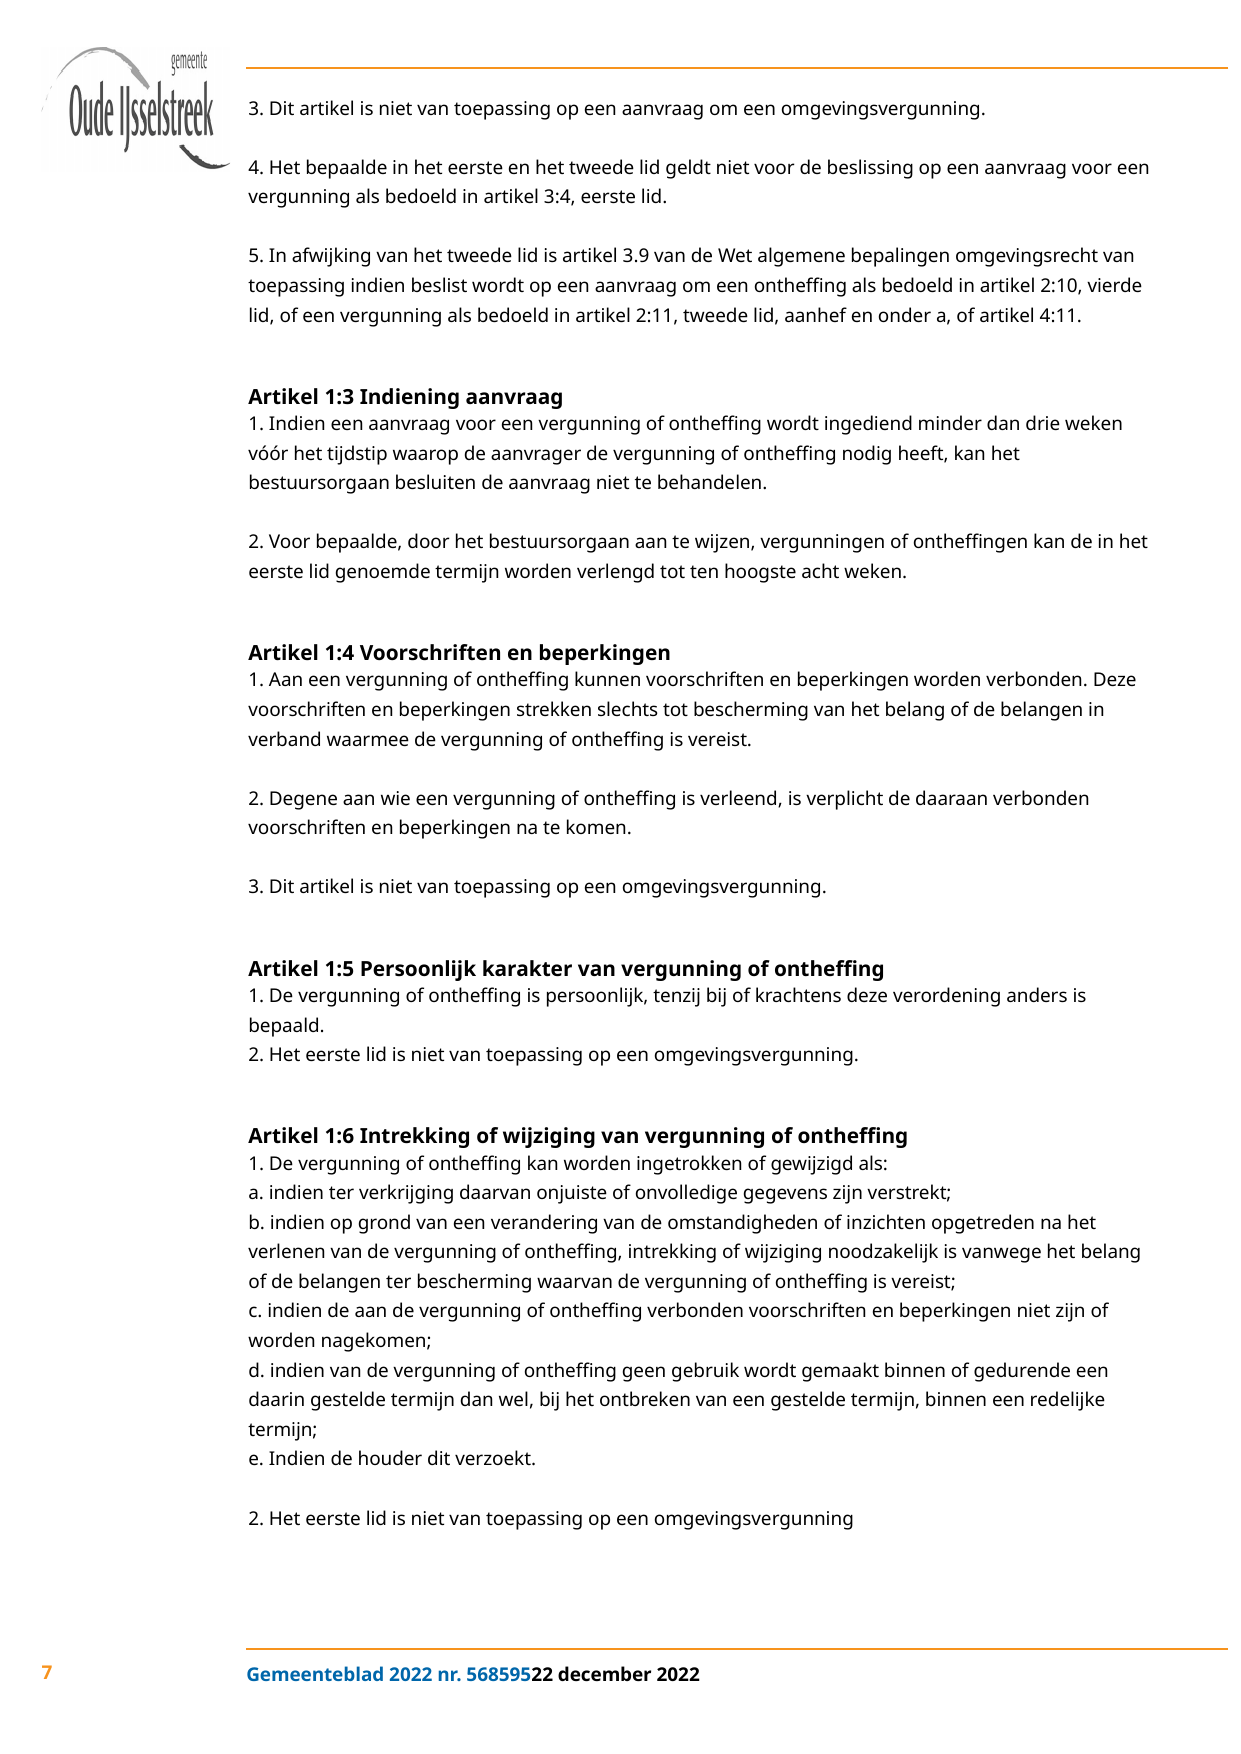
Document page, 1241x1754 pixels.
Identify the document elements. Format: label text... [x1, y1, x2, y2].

text a. indien ter verkrijging daarvan onjuiste of onvolledige gegevens zijn verstrekt; [248, 1179, 1152, 1205]
text d. indien van de vergunning of ontheffing geen gebruik wordt gemaakt binnen of gedurende een daarin gestelde termijn dan wel, bij het ontbreken van een gestelde termijn, binnen een redelijke termijn; [248, 1357, 1152, 1442]
text 3. Dit artikel is niet van toepassing op een omgevingsvergunning. [248, 874, 1152, 899]
text 1. Indien een aanvraag voor een vergunning of ontheffing wordt ingediend minder dan drie weken vóór het tijdstip waarop de aanvrager de vergunning of ontheffing nodig heeft, kan het bestuursorgaan besluiten de aanvraag niet te behandelen. [248, 410, 1152, 495]
text 3. Dit artikel is niet van toepassing op een aanvraag om een omgevingsvergunning. [248, 95, 1152, 121]
text 2. Voor bepaalde, door het bestuursorgaan aan te wijzen, vergunningen of ontheffingen kan de in het eerste lid genoemde termijn worden verlengd tot ten hoogste acht weken. [248, 529, 1152, 584]
text Artikel 1:4 Voorschriften en beperkingen [248, 638, 1152, 667]
text Artikel 1:6 Intrekking of wijziging van vergunning of ontheffing [248, 1121, 1152, 1150]
picture [41, 47, 231, 172]
text 2. Het eerste lid is niet van toepassing op een omgevingsvergunning [248, 1505, 1152, 1531]
text c. indien de aan de vergunning of ontheffing verbonden voorschriften en beperkingen niet zijn of worden nagekomen; [248, 1298, 1152, 1353]
text 2. Degene aan wie een vergunning of ontheffing is verleend, is verplicht de daaraan verbonden voorschriften en beperkingen na te komen. [248, 785, 1152, 840]
text b. indien op grond van een verandering van de omstandigheden of inzichten opgetreden na het verlenen van de vergunning of ontheffing, intrekking of wijziging noodzakelijk is vanwege het belang of de belangen ter bescherming waarvan de vergunning of ontheffing is vereist; [248, 1209, 1152, 1294]
text 5. In afwijking van het tweede lid is artikel 3.9 van de Wet algemene bepalingen omgevingsrecht van toepassing indien beslist wordt op een aanvraag om een ontheffing als bedoeld in artikel 2:10, vierde lid, of een vergunning als bedoeld in artikel 2:11, tweede lid, aanhef en onder a, of artikel 4:11. [248, 243, 1152, 328]
text Artikel 1:5 Persoonlijk karakter van vergunning of ontheffing [248, 954, 1152, 982]
text 4. Het bepaalde in het eerste en het tweede lid geldt niet voor de beslissing op een aanvraag voor een vergunning als bedoeld in artikel 3:4, eerste lid. [248, 154, 1152, 209]
text e. Indien de houder dit verzoekt. [248, 1446, 1152, 1471]
text Artikel 1:3 Indiening aanvraag [248, 382, 1152, 410]
text 1. De vergunning of ontheffing is persoonlijk, tenzij bij of krachtens deze verordening anders is bepaald. [248, 982, 1152, 1037]
text 2. Het eerste lid is niet van toepassing op een omgevingsvergunning. [248, 1041, 1152, 1067]
text 1. De vergunning of ontheffing kan worden ingetrokken of gewijzigd als: [248, 1150, 1152, 1176]
text 1. Aan een vergunning of ontheffing kunnen voorschriften en beperkingen worden verbonden. Deze voorschriften en beperkingen strekken slechts tot bescherming van het belang of de belangen in verband waarmee de vergunning of ontheffing is vereist. [248, 667, 1152, 752]
